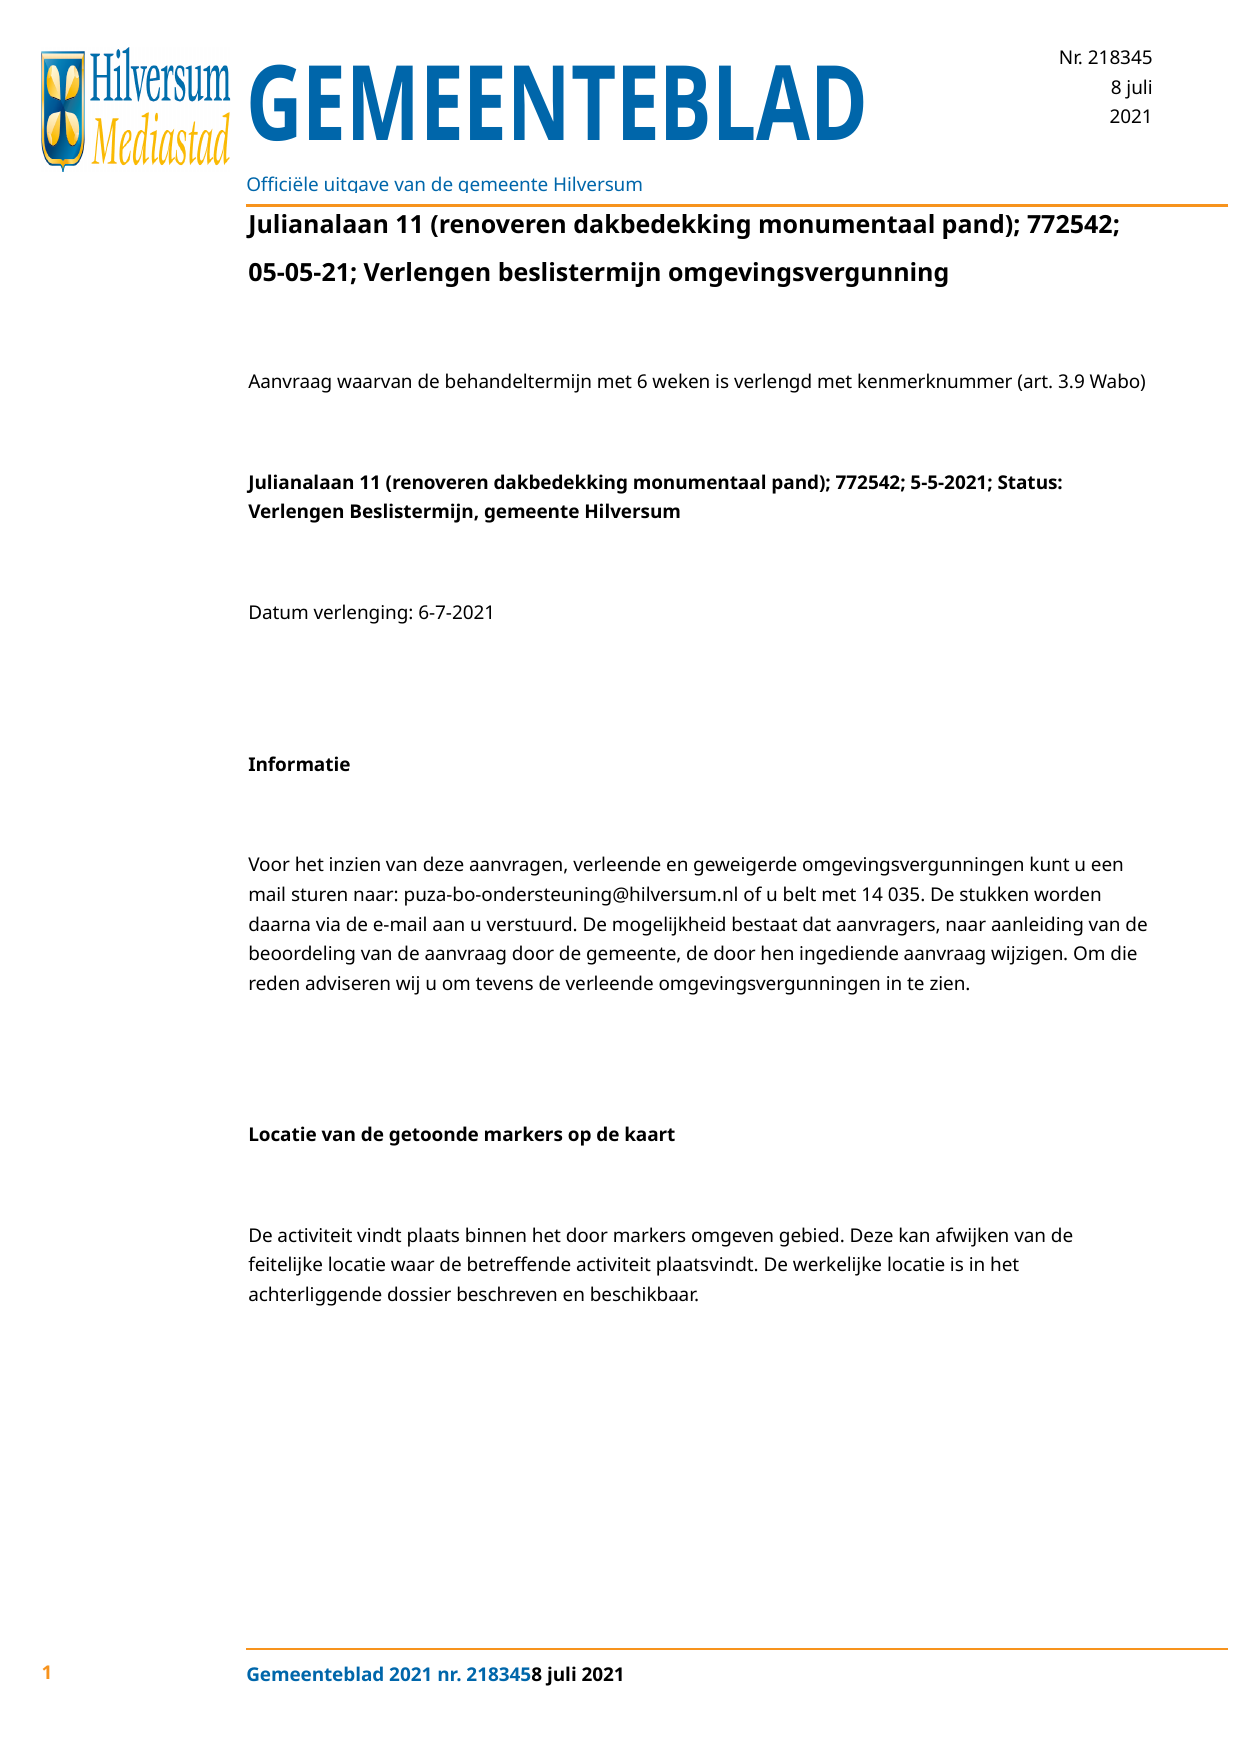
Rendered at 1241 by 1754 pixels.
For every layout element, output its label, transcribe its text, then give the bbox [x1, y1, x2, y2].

text Datum verlenging: 6-7-2021 [248, 599, 1152, 625]
text Aanvraag waarvan de behandeltermijn met 6 weken is verlengd met kenmerknummer (art. 3.9 Wabo) [248, 368, 1152, 394]
text Voor het inzien van deze aanvragen, verleende en geweigerde omgevingsvergunningen kunt u een mail sturen naar: puza-bo-ondersteuning@hilversum.nl of u belt met 14 035. De stukken worden daarna via de e-mail aan u verstuurd. De mogelijkheid bestaat dat aanvragers, naar aanleiding van de beoordeling van de aanvraag door de gemeente, de door hen ingediende aanvraag wijzigen. Om die reden adviseren wij u om tevens de verleende omgevingsvergunningen in te zien. [248, 852, 1152, 996]
text Julianalaan 11 (renoveren dakbedekking monumentaal pand); 772542; 5-5-2021; Status: Verlengen Beslistermijn, gemeente Hilversum [248, 469, 1152, 524]
text Julianalaan 11 (renoveren dakbedekking monumentaal pand); 772542; 05-05-21; Verlengen beslistermijn omgevingsvergunning [248, 207, 1152, 288]
text Informatie [248, 751, 1152, 777]
picture [41, 47, 231, 172]
text Locatie van de getoonde markers op de kaart [248, 1121, 1152, 1147]
text De activiteit vindt plaats binnen het door markers omgeven gebied. Deze kan afwijken van de feitelijke locatie waar de betreffende activiteit plaatsvindt. De werkelijke locatie is in het achterliggende dossier beschreven en beschikbaar. [248, 1222, 1152, 1307]
